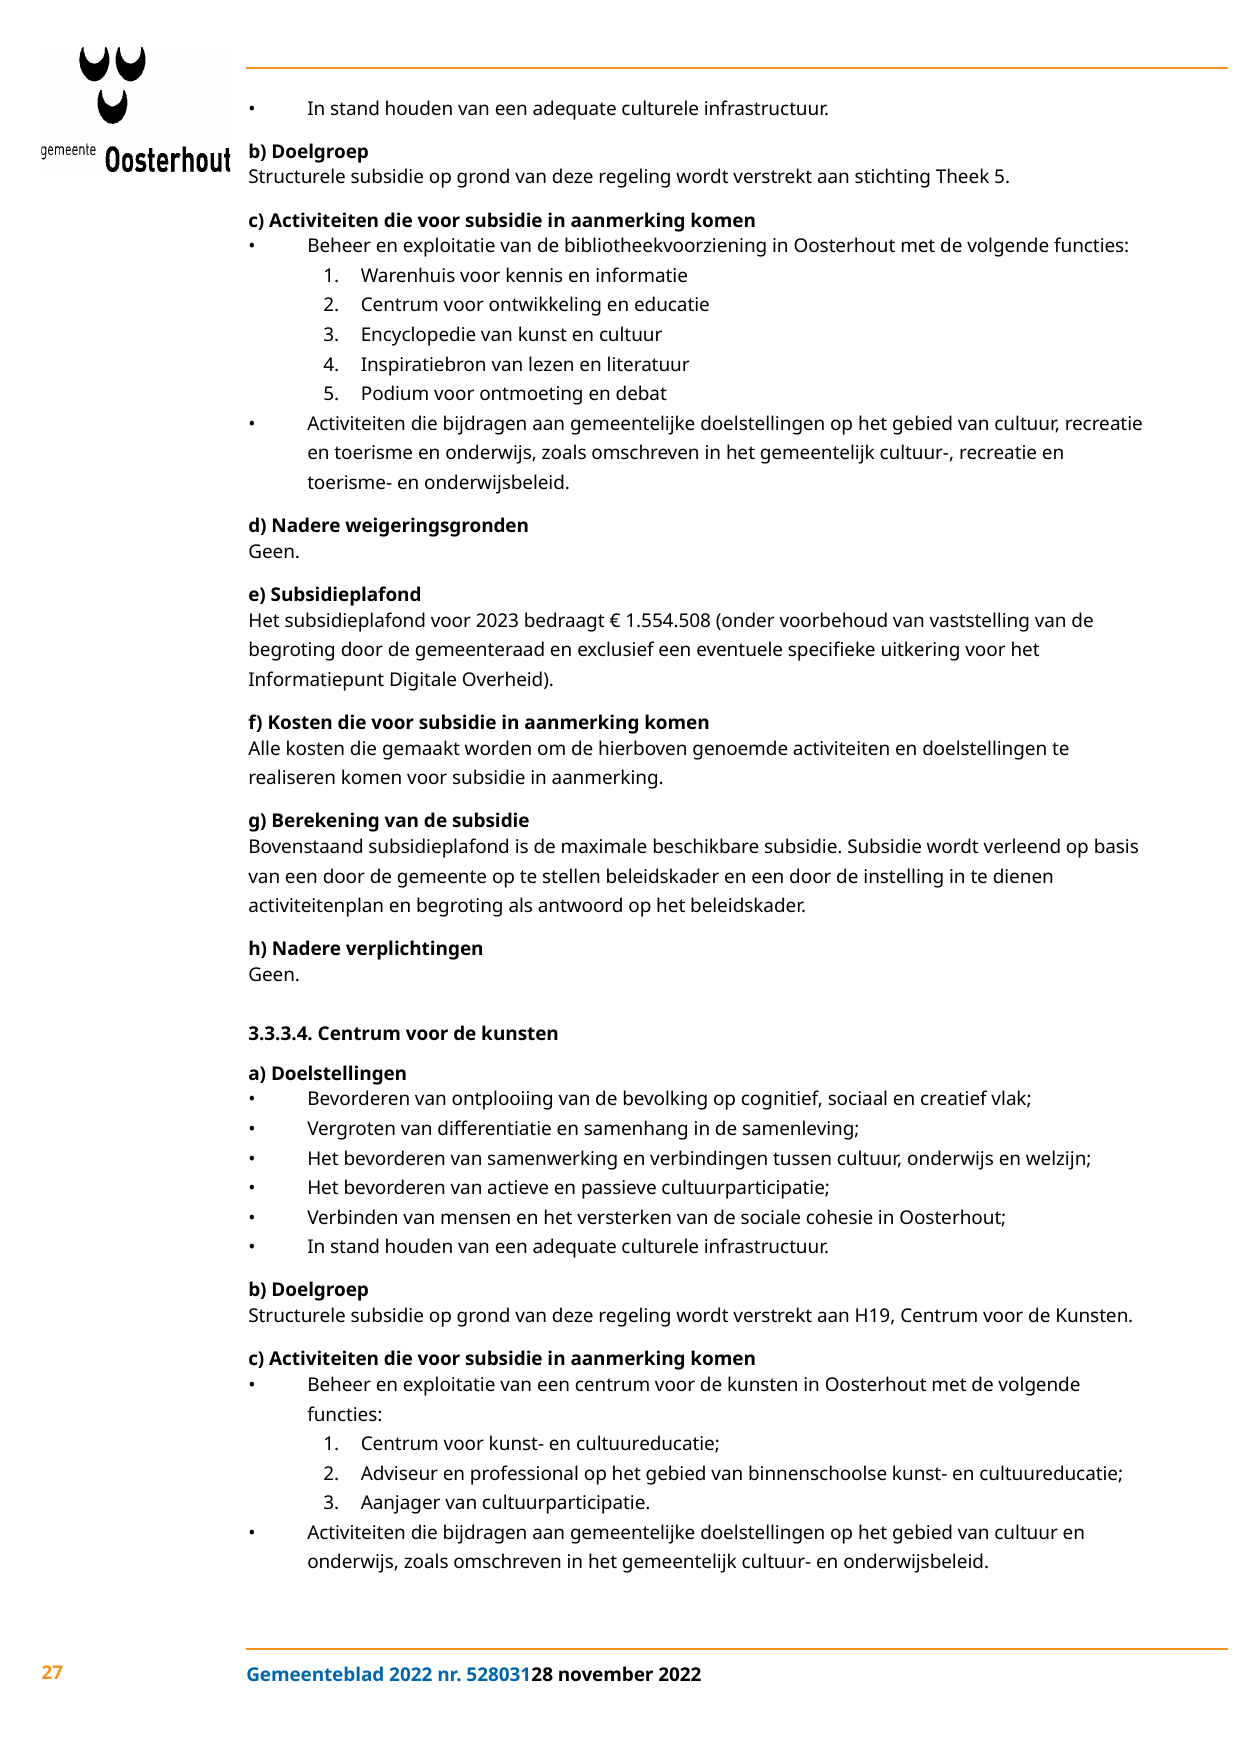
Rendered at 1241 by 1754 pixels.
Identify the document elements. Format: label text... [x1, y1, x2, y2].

text b) Doelgroep [248, 138, 1152, 164]
text g) Berekening van de subsidie [248, 808, 1152, 833]
picture [41, 47, 231, 172]
list Beheer en exploitatie van een centrum voor de kunsten in Oosterhout met de volgende functies: [248, 1371, 1152, 1426]
text h) Nadere verplichtingen [248, 936, 1152, 961]
text Structurele subsidie op grond van deze regeling wordt verstrekt aan stichting Theek 5. [248, 164, 1152, 189]
text c) Activiteiten die voor subsidie in aanmerking komen [248, 1345, 1152, 1371]
list Beheer en exploitatie van de bibliotheekvoorziening in Oosterhout met de volgende functies: [248, 232, 1152, 258]
list Centrum voor kunst- en cultuureducatie; [323, 1430, 1152, 1456]
list Activiteiten die bijdragen aan gemeentelijke doelstellingen op het gebied van cultuur en onderwijs, zoals omschreven in het gemeentelijk cultuur- en onderwijsbeleid. [248, 1519, 1152, 1574]
list Aanjager van cultuurparticipatie. [323, 1489, 1152, 1515]
text 3.3.3.4. Centrum voor de kunsten [248, 1021, 1152, 1046]
text Alle kosten die gemaakt worden om de hierboven genoemde activiteiten en doelstellingen te realiseren komen voor subsidie in aanmerking. [248, 735, 1152, 790]
text Het subsidieplafond voor 2023 bedraagt € 1.554.508 (onder voorbehoud van vaststelling van de begroting door de gemeenteraad en exclusief een eventuele specifieke uitkering voor het Informatiepunt Digitale Overheid). [248, 607, 1152, 692]
list Inspiratiebron van lezen en literatuur [323, 351, 1152, 377]
list Adviseur en professional op het gebied van binnenschoolse kunst- en cultuureducatie; [323, 1460, 1152, 1486]
list Centrum voor ontwikkeling en educatie [323, 292, 1152, 317]
list Verbinden van mensen en het versterken van de sociale cohesie in Oosterhout; [248, 1204, 1152, 1229]
text Geen. [248, 961, 1152, 987]
text f) Kosten die voor subsidie in aanmerking komen [248, 709, 1152, 735]
list In stand houden van een adequate culturele infrastructuur. [248, 1233, 1152, 1259]
list Activiteiten die bijdragen aan gemeentelijke doelstellingen op het gebied van cultuur, recreatie en toerisme en onderwijs, zoals omschreven in het gemeentelijk cultuur-, recreatie en toerisme- en onderwijsbeleid. [248, 410, 1152, 495]
text e) Subsidieplafond [248, 581, 1152, 607]
text d) Nadere weigeringsgronden [248, 512, 1152, 538]
list Vergroten van differentiatie en samenhang in de samenleving; [248, 1115, 1152, 1141]
text a) Doelstellingen [248, 1060, 1152, 1086]
list Podium voor ontmoeting en debat [323, 380, 1152, 406]
list Bevorderen van ontplooiing van de bevolking op cognitief, sociaal en creatief vlak; [248, 1086, 1152, 1111]
text c) Activiteiten die voor subsidie in aanmerking komen [248, 207, 1152, 232]
list Het bevorderen van actieve en passieve cultuurparticipatie; [248, 1174, 1152, 1200]
list Encyclopedie van kunst en cultuur [323, 321, 1152, 347]
text b) Doelgroep [248, 1277, 1152, 1302]
text Structurele subsidie op grond van deze regeling wordt verstrekt aan H19, Centrum voor de Kunsten. [248, 1302, 1152, 1328]
text Bovenstaand subsidieplafond is de maximale beschikbare subsidie. Subsidie wordt verleend op basis van een door de gemeente op te stellen beleidskader en een door de instelling in te dienen activiteitenplan en begroting als antwoord op het beleidskader. [248, 833, 1152, 918]
list Het bevorderen van samenwerking en verbindingen tussen cultuur, onderwijs en welzijn; [248, 1145, 1152, 1170]
text Geen. [248, 538, 1152, 564]
list Warenhuis voor kennis en informatie [323, 262, 1152, 288]
list In stand houden van een adequate culturele infrastructuur. [248, 95, 1152, 121]
